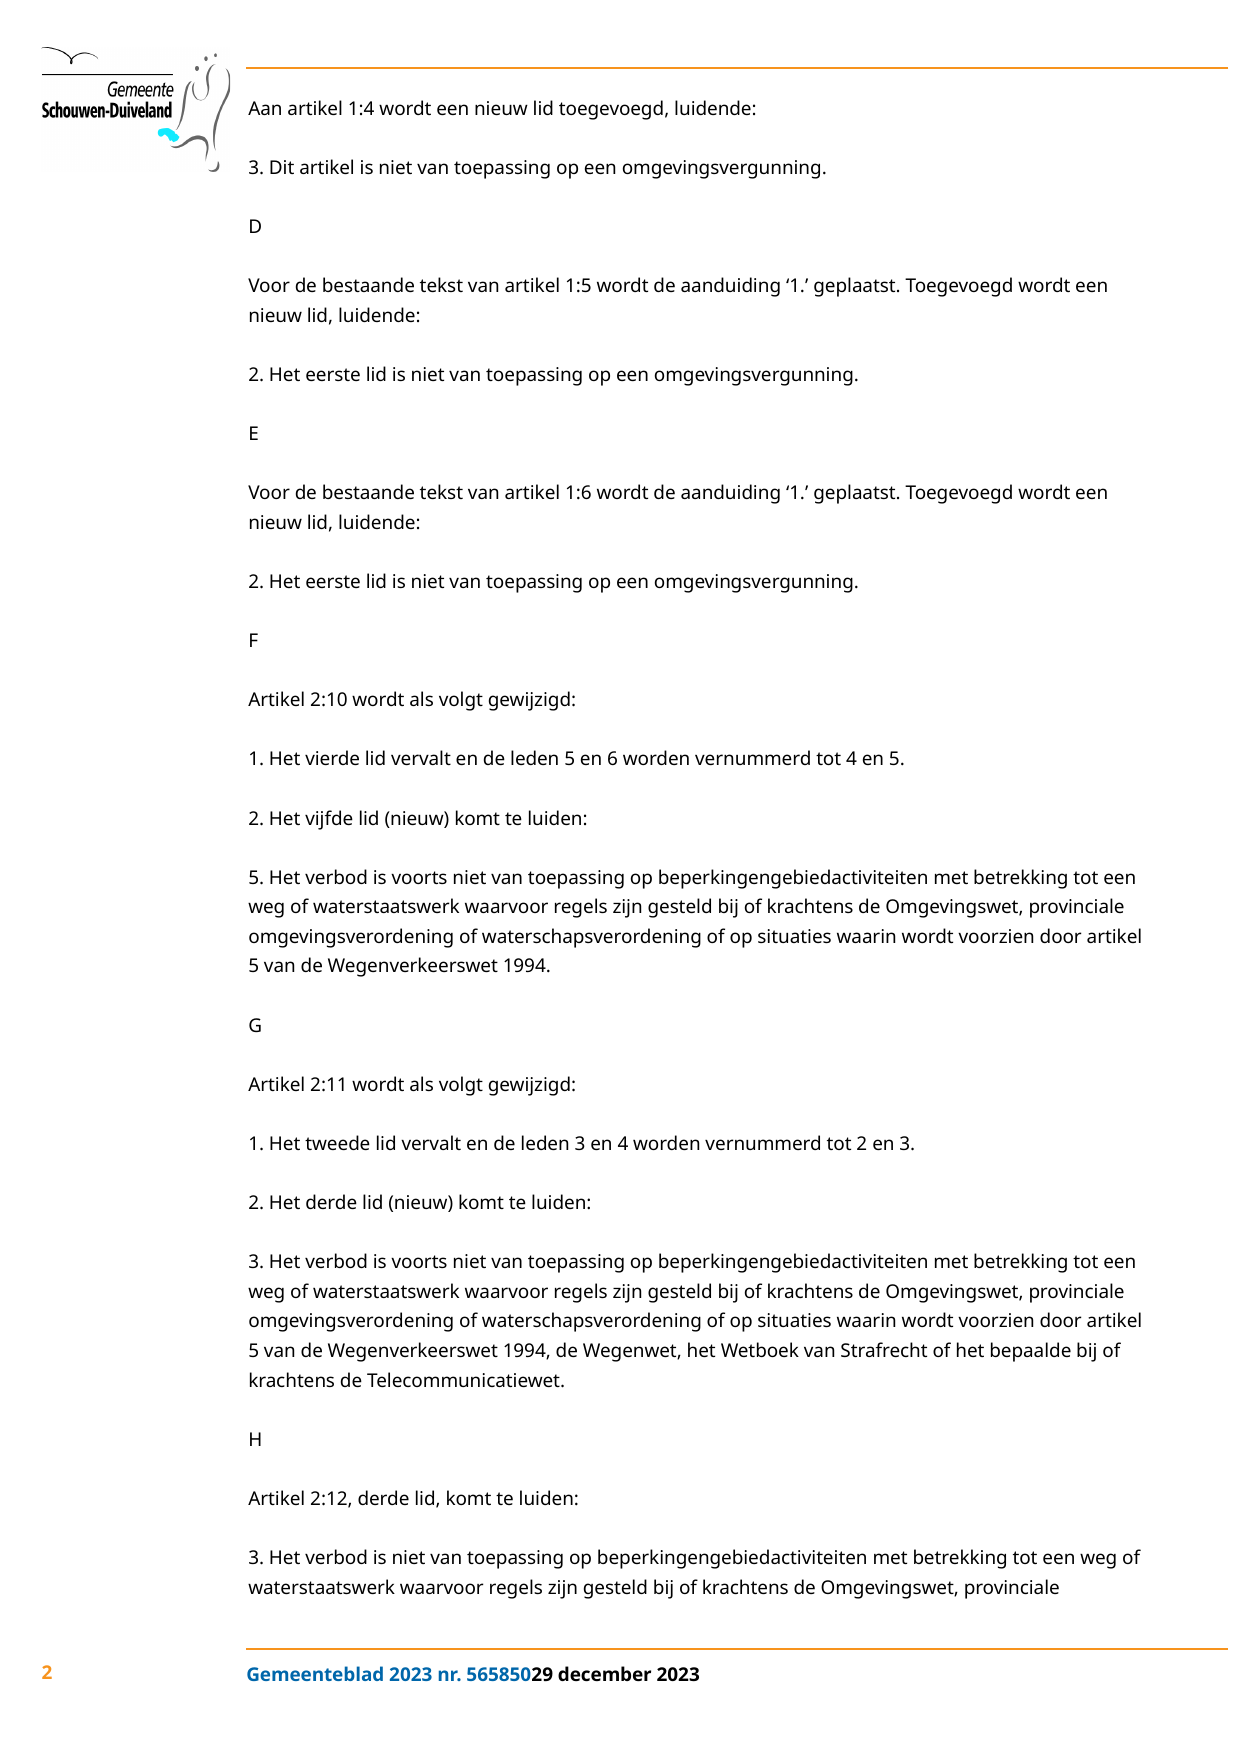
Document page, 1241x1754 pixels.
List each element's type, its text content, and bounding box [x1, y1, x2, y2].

text E [248, 420, 1152, 446]
text 3. Dit artikel is niet van toepassing op een omgevingsvergunning. [248, 154, 1152, 180]
text 2. Het derde lid (nieuw) komt te luiden: [248, 1189, 1152, 1215]
text 2. Het eerste lid is niet van toepassing op een omgevingsvergunning. [248, 361, 1152, 387]
text 1. Het tweede lid vervalt en de leden 3 en 4 worden vernummerd tot 2 en 3. [248, 1130, 1152, 1156]
text 2. Het vijfde lid (nieuw) komt te luiden: [248, 805, 1152, 831]
text 5. Het verbod is voorts niet van toepassing op beperkingengebiedactiviteiten met betrekking tot een weg of waterstaatswerk waarvoor regels zijn gesteld bij of krachtens de Omgevingswet, provinciale omgevingsverordening of waterschapsverordening of op situaties waarin wordt voorzien door artikel 5 van de Wegenverkeerswet 1994. [248, 864, 1152, 978]
text Artikel 2:11 wordt als volgt gewijzigd: [248, 1071, 1152, 1097]
text 3. Het verbod is niet van toepassing op beperkingengebiedactiviteiten met betrekking tot een weg of waterstaatswerk waarvoor regels zijn gesteld bij of krachtens de Omgevingswet, provinciale [248, 1544, 1152, 1600]
text D [248, 213, 1152, 239]
text Aan artikel 1:4 wordt een nieuw lid toegevoegd, luidende: [248, 95, 1152, 121]
text H [248, 1426, 1152, 1452]
text 2. Het eerste lid is niet van toepassing op een omgevingsvergunning. [248, 568, 1152, 594]
text G [248, 1012, 1152, 1038]
text 1. Het vierde lid vervalt en de leden 5 en 6 worden vernummerd tot 4 en 5. [248, 746, 1152, 771]
text Artikel 2:10 wordt als volgt gewijzigd: [248, 686, 1152, 712]
text F [248, 627, 1152, 653]
picture [41, 47, 231, 172]
text Artikel 2:12, derde lid, komt te luiden: [248, 1485, 1152, 1511]
text Voor de bestaande tekst van artikel 1:5 wordt de aanduiding ‘1.’ geplaatst. Toegevoegd wordt een nieuw lid, luidende: [248, 272, 1152, 328]
text 3. Het verbod is voorts niet van toepassing op beperkingengebiedactiviteiten met betrekking tot een weg of waterstaatswerk waarvoor regels zijn gesteld bij of krachtens de Omgevingswet, provinciale omgevingsverordening of waterschapsverordening of op situaties waarin wordt voorzien door artikel 5 van de Wegenverkeerswet 1994, de Wegenwet, het Wetboek van Strafrecht of het bepaalde bij of krachtens de Telecommunicatiewet. [248, 1248, 1152, 1393]
text Voor de bestaande tekst van artikel 1:6 wordt de aanduiding ‘1.’ geplaatst. Toegevoegd wordt een nieuw lid, luidende: [248, 479, 1152, 535]
